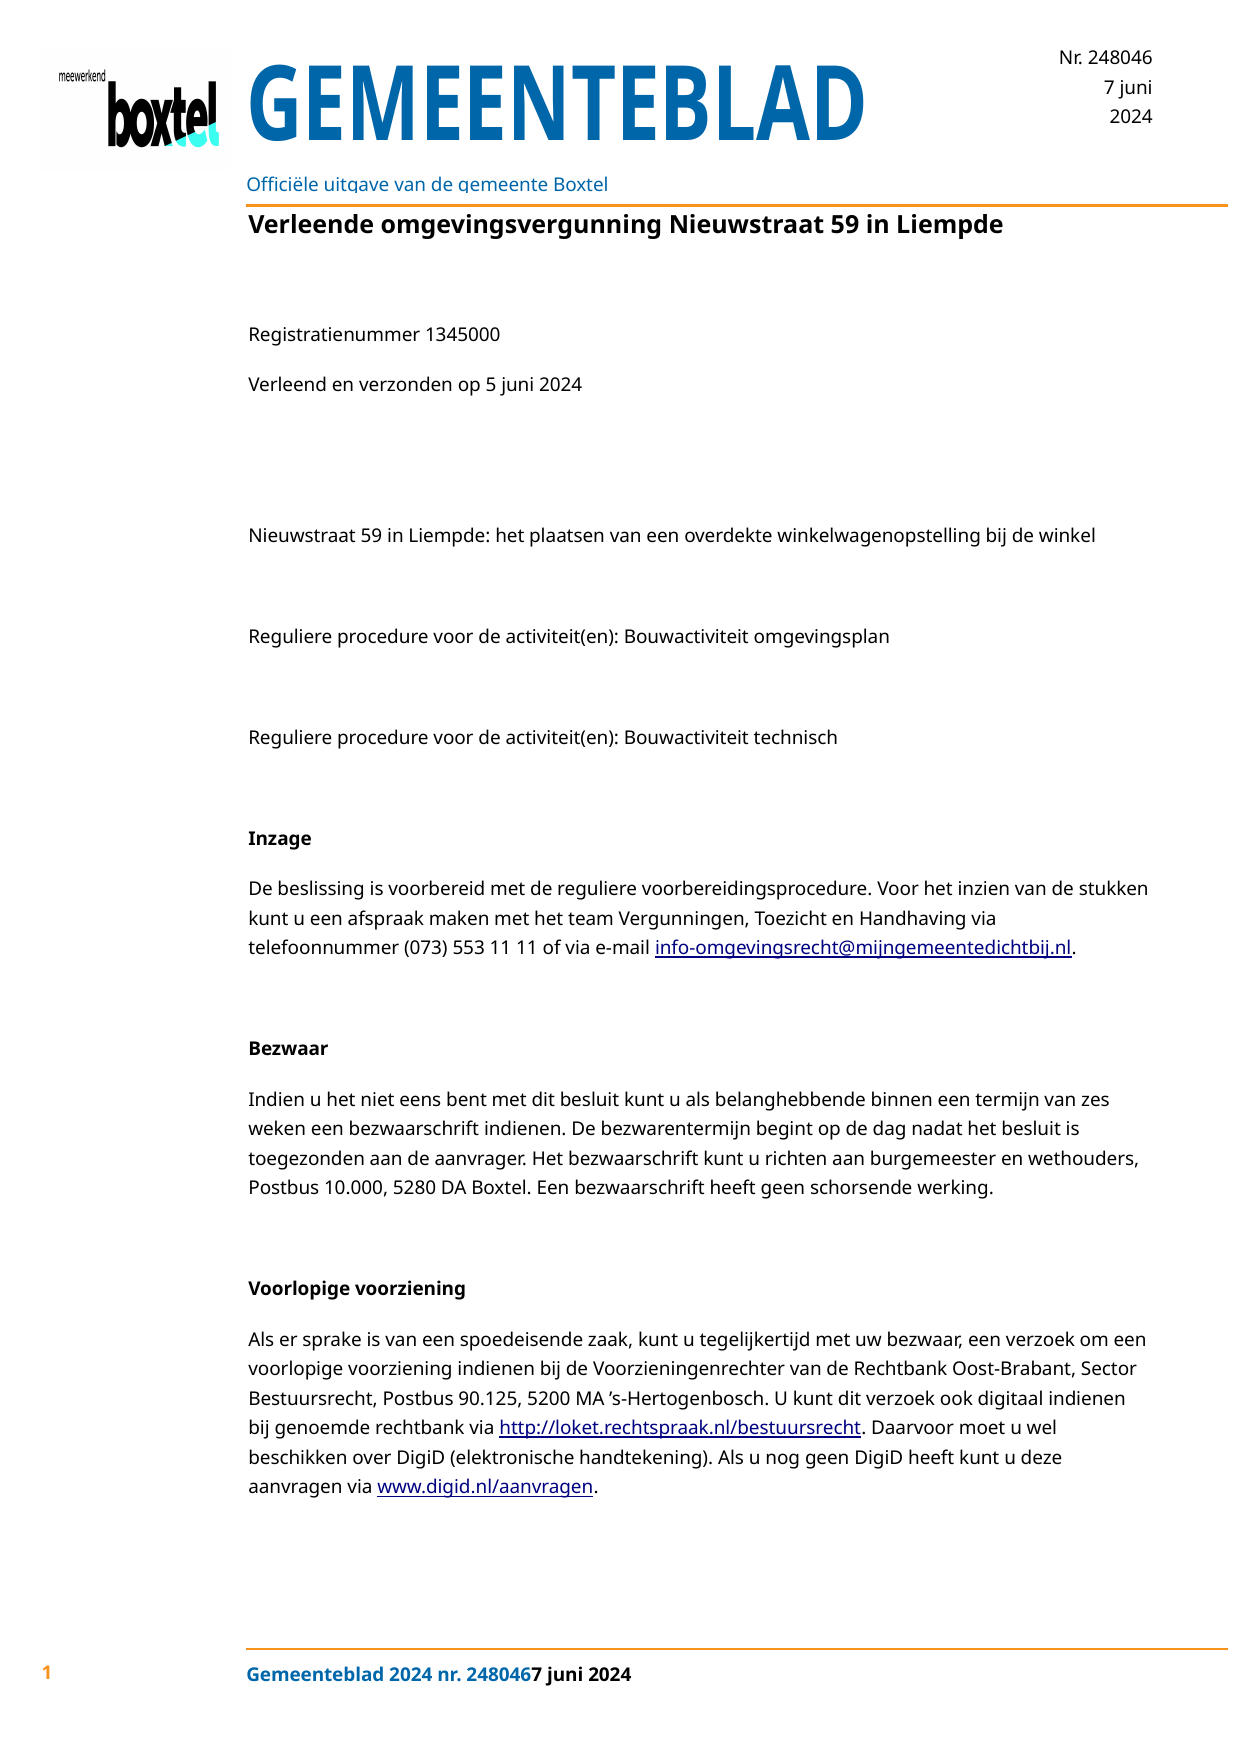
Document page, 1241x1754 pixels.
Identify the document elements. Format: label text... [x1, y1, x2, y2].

text Verleende omgevingsvergunning Nieuwstraat 59 in Liempde [248, 207, 1152, 241]
text Bezwaar [248, 1035, 1152, 1061]
text Nieuwstraat 59 in Liempde: het plaatsen van een overdekte winkelwagenopstelling bij de winkel [248, 522, 1152, 548]
text Registratienummer 1345000 [248, 321, 1152, 346]
text Indien u het niet eens bent met dit besluit kunt u als belanghebbende binnen een termijn van zes weken een bezwaarschrift indienen. De bezwarentermijn begint op de dag nadat het besluit is toegezonden aan de aanvrager. Het bezwaarschrift kunt u richten aan burgemeester en wethouders, Postbus 10.000, 5280 DA Boxtel. Een bezwaarschrift heeft geen schorsende werking. [248, 1086, 1152, 1200]
text Verleend en verzonden op 5 juni 2024 [248, 371, 1152, 397]
text De beslissing is voorbereid met de reguliere voorbereidingsprocedure. Voor het inzien van de stukken kunt u een afspraak maken met het team Vergunningen, Toezicht en Handhaving via telefoonnummer (073) 553 11 11 of via e-mail info-omgevingsrecht@mijngemeentedichtbij.nl. [248, 875, 1152, 960]
text Voorlopige voorziening [248, 1275, 1152, 1301]
text Reguliere procedure voor de activiteit(en): Bouwactiviteit omgevingsplan [248, 623, 1152, 649]
text Als er sprake is van een spoedeisende zaak, kunt u tegelijkertijd met uw bezwaar, een verzoek om een voorlopige voorziening indienen bij de Voorzieningenrechter van de Rechtbank Oost-Brabant, Sector Bestuursrecht, Postbus 90.125, 5200 MA ’s-Hertogenbosch. U kunt dit verzoek ook digitaal indienen bij genoemde rechtbank via http://loket.rechtspraak.nl/bestuursrecht. Daarvoor moet u wel beschikken over DigiD (elektronische handtekening). Als u nog geen DigiD heeft kunt u deze aanvragen via www.digid.nl/aanvragen. [248, 1326, 1152, 1499]
text Reguliere procedure voor de activiteit(en): Bouwactiviteit technisch [248, 724, 1152, 750]
picture [41, 47, 231, 172]
text Inzage [248, 825, 1152, 851]
